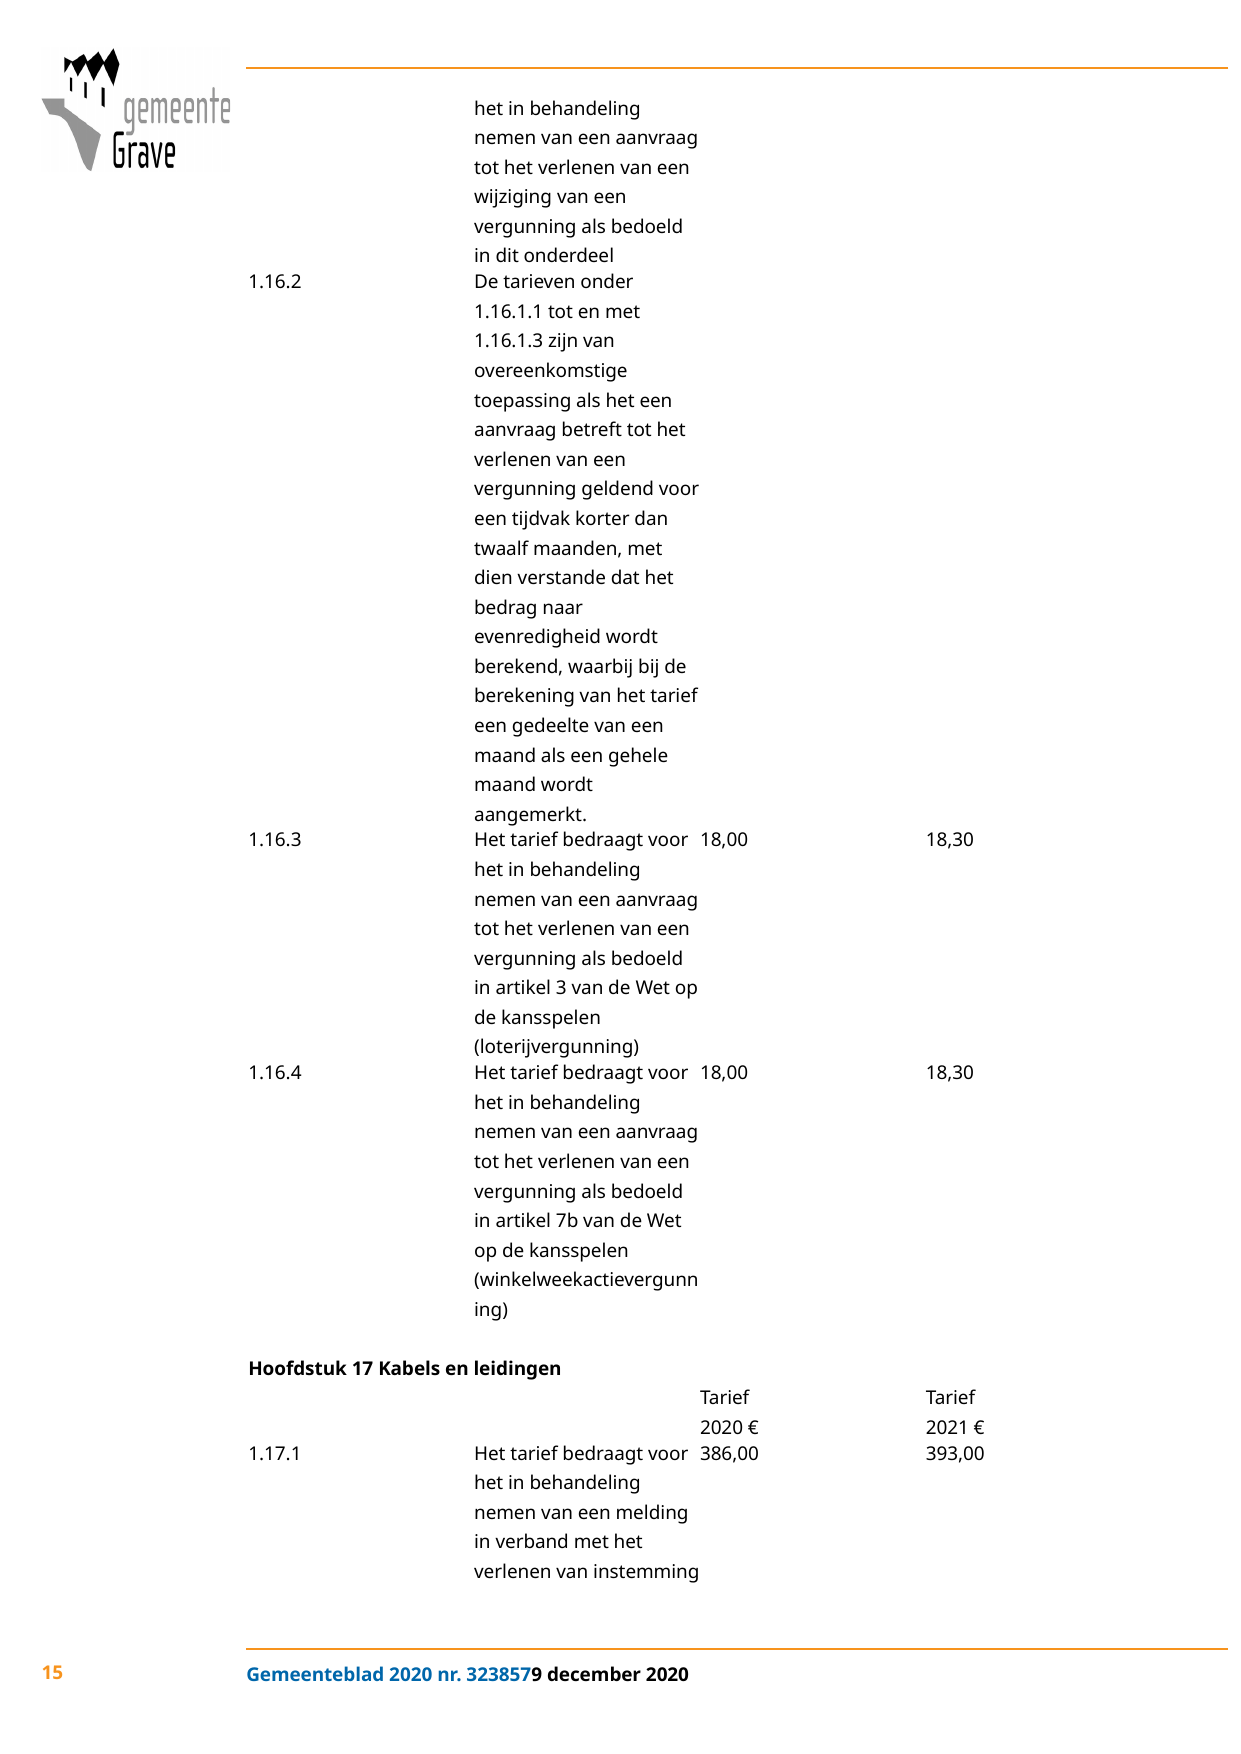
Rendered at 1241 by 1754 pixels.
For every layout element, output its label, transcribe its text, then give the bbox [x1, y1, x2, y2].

table_cell 18,30 [926, 1060, 1152, 1322]
table_cell De tarieven onder 1.16.1.1 tot en met 1.16.1.3 zijn van overeenkomstige toepassing als het een aanvraag betreft tot het verlenen van een vergunning geldend voor een tijdvak korter dan twaalf maanden, met dien verstande dat het bedrag naar evenredigheid wordt berekend, waarbij bij de berekening van het tarief een gedeelte van een maand als een gehele maand wordt aangemerkt. [474, 269, 700, 827]
table_cell [248, 95, 474, 268]
table_cell Het tarief bedraagt voor het in behandeling nemen van een melding in verband met het verlenen van instemming [474, 1440, 700, 1584]
picture [41, 47, 231, 172]
table_cell het in behandeling nemen van een aanvraag tot het verlenen van een wijziging van een vergunning als bedoeld in dit onderdeel [474, 95, 700, 268]
table_cell 18,30 [926, 827, 1152, 1059]
table_cell [926, 269, 1152, 827]
table_cell Het tarief bedraagt voor het in behandeling nemen van een aanvraag tot het verlenen van een vergunning als bedoeld in artikel 3 van de Wet op de kansspelen (loterijvergunning) [474, 827, 700, 1059]
table_cell 18,00 [700, 1060, 926, 1322]
table_cell 1.16.4 [248, 1060, 474, 1322]
table_cell [926, 95, 1152, 268]
table_cell [700, 95, 926, 268]
table_cell 393,00 [926, 1440, 1152, 1584]
table_header [474, 1384, 700, 1440]
table_header [248, 1384, 474, 1440]
table_cell 386,00 [700, 1440, 926, 1584]
table_cell 1.17.1 [248, 1440, 474, 1584]
table_header Tarief 2021 € [926, 1384, 1152, 1440]
table_header Tarief 2020 € [700, 1384, 926, 1440]
table_cell 18,00 [700, 827, 926, 1059]
table_cell [700, 269, 926, 827]
table_cell 1.16.3 [248, 827, 474, 1059]
table_cell 1.16.2 [248, 269, 474, 827]
table_cell Het tarief bedraagt voor het in behandeling nemen van een aanvraag tot het verlenen van een vergunning als bedoeld in artikel 7b van de Wet op de kansspelen (winkelweekactievergunning) [474, 1060, 700, 1322]
text Hoofdstuk 17 Kabels en leidingen [248, 1355, 1152, 1380]
